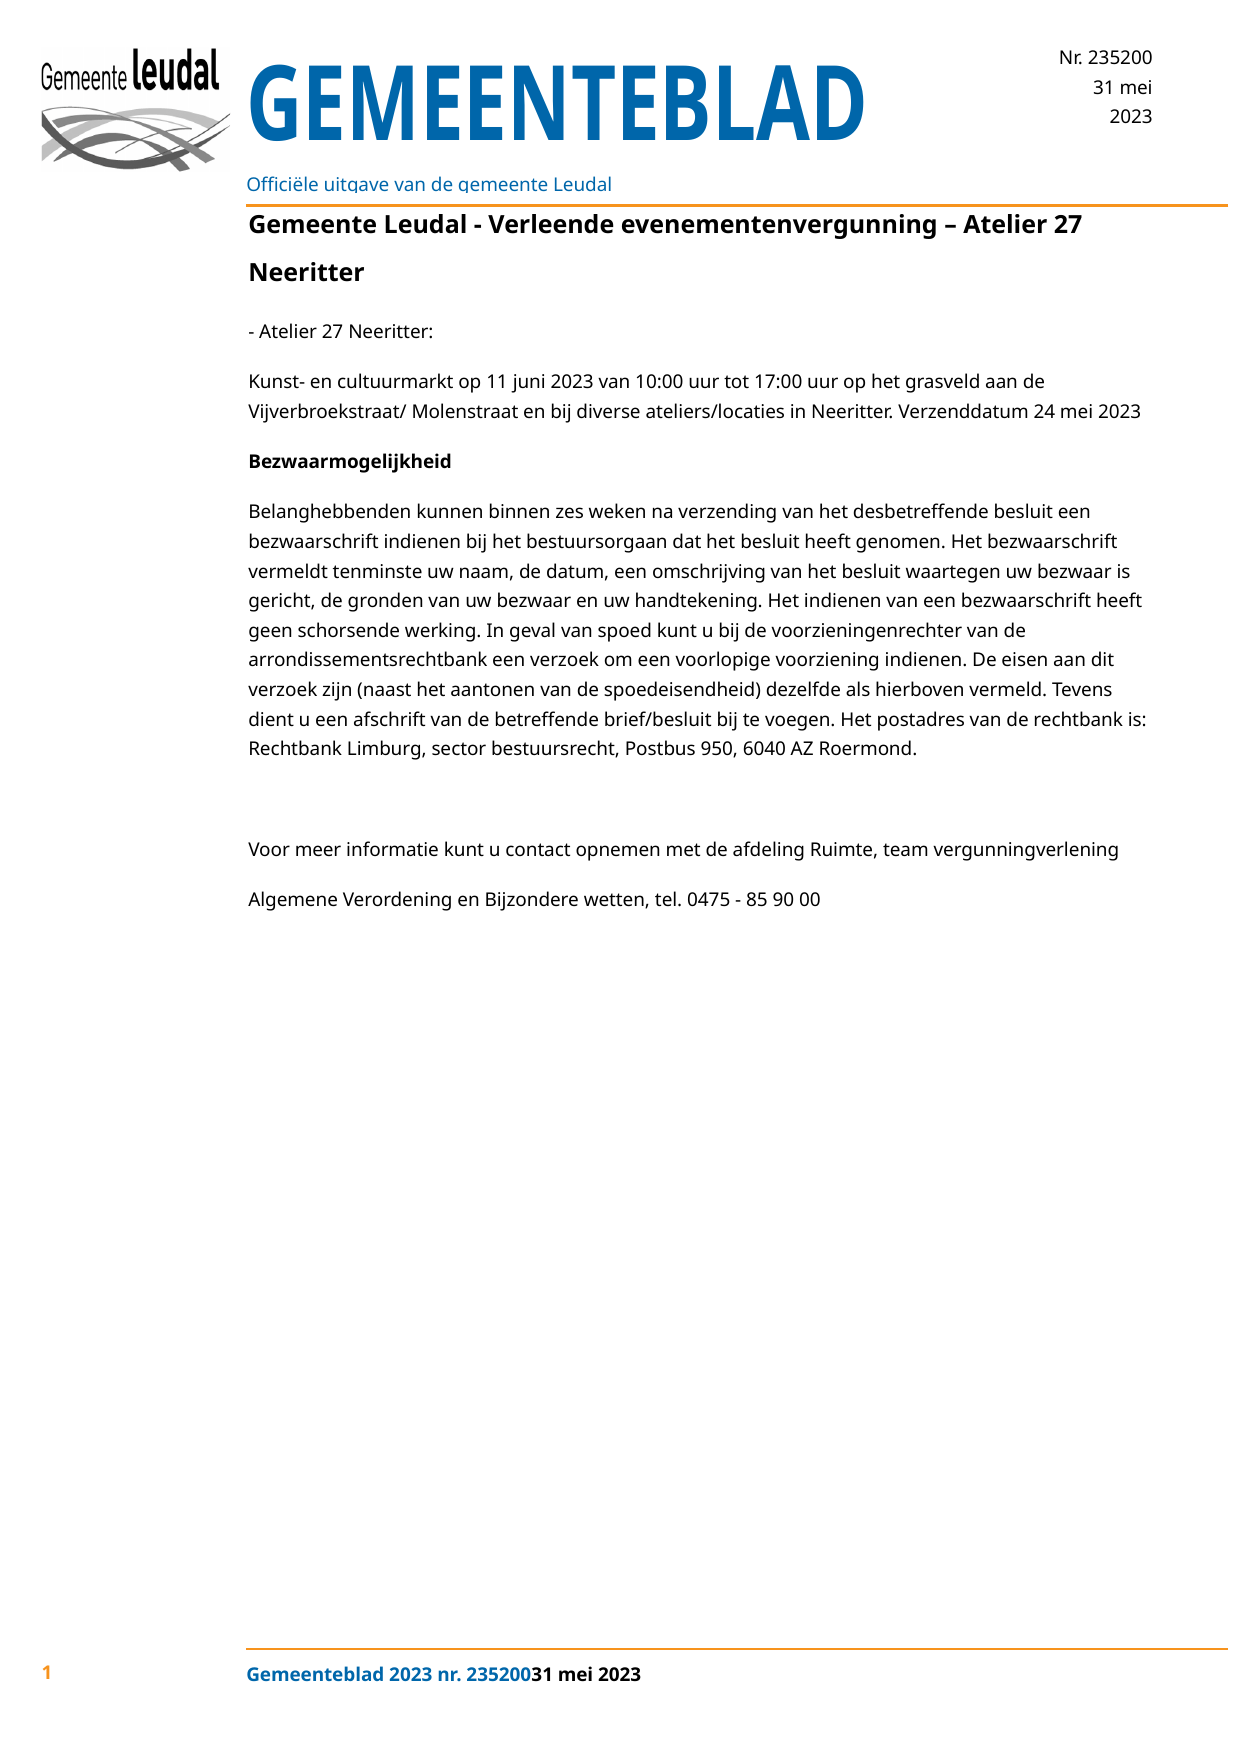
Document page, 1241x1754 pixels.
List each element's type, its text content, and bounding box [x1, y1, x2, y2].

text Voor meer informatie kunt u contact opnemen met de afdeling Ruimte, team vergunningverlening [248, 836, 1152, 862]
text Algemene Verordening en Bijzondere wetten, tel. 0475 - 85 90 00 [248, 887, 1152, 912]
text - Atelier 27 Neeritter: [248, 318, 1152, 344]
text Bezwaarmogelijkheid [248, 448, 1152, 474]
text Belanghebbenden kunnen binnen zes weken na verzending van het desbetreffende besluit een bezwaarschrift indienen bij het bestuursorgaan dat het besluit heeft genomen. Het bezwaarschrift vermeldt tenminste uw naam, de datum, een omschrijving van het besluit waartegen uw bezwaar is gericht, de gronden van uw bezwaar en uw handtekening. Het indienen van een bezwaarschrift heeft geen schorsende werking. In geval van spoed kunt u bij de voorzieningenrechter van de arrondissementsrechtbank een verzoek om een voorlopige voorziening indienen. De eisen aan dit verzoek zijn (naast het aantonen van de spoedeisendheid) dezelfde als hierboven vermeld. Tevens dient u een afschrift van de betreffende brief/besluit bij te voegen. Het postadres van de rechtbank is: Rechtbank Limburg, sector bestuursrecht, Postbus 950, 6040 AZ Roermond. [248, 499, 1152, 761]
text Kunst- en cultuurmarkt op 11 juni 2023 van 10:00 uur tot 17:00 uur op het grasveld aan de Vijverbroekstraat/ Molenstraat en bij diverse ateliers/locaties in Neeritter. Verzenddatum 24 mei 2023 [248, 368, 1152, 424]
picture [41, 47, 231, 172]
text Gemeente Leudal - Verleende evenementenvergunning – Atelier 27 Neeritter [248, 207, 1152, 288]
